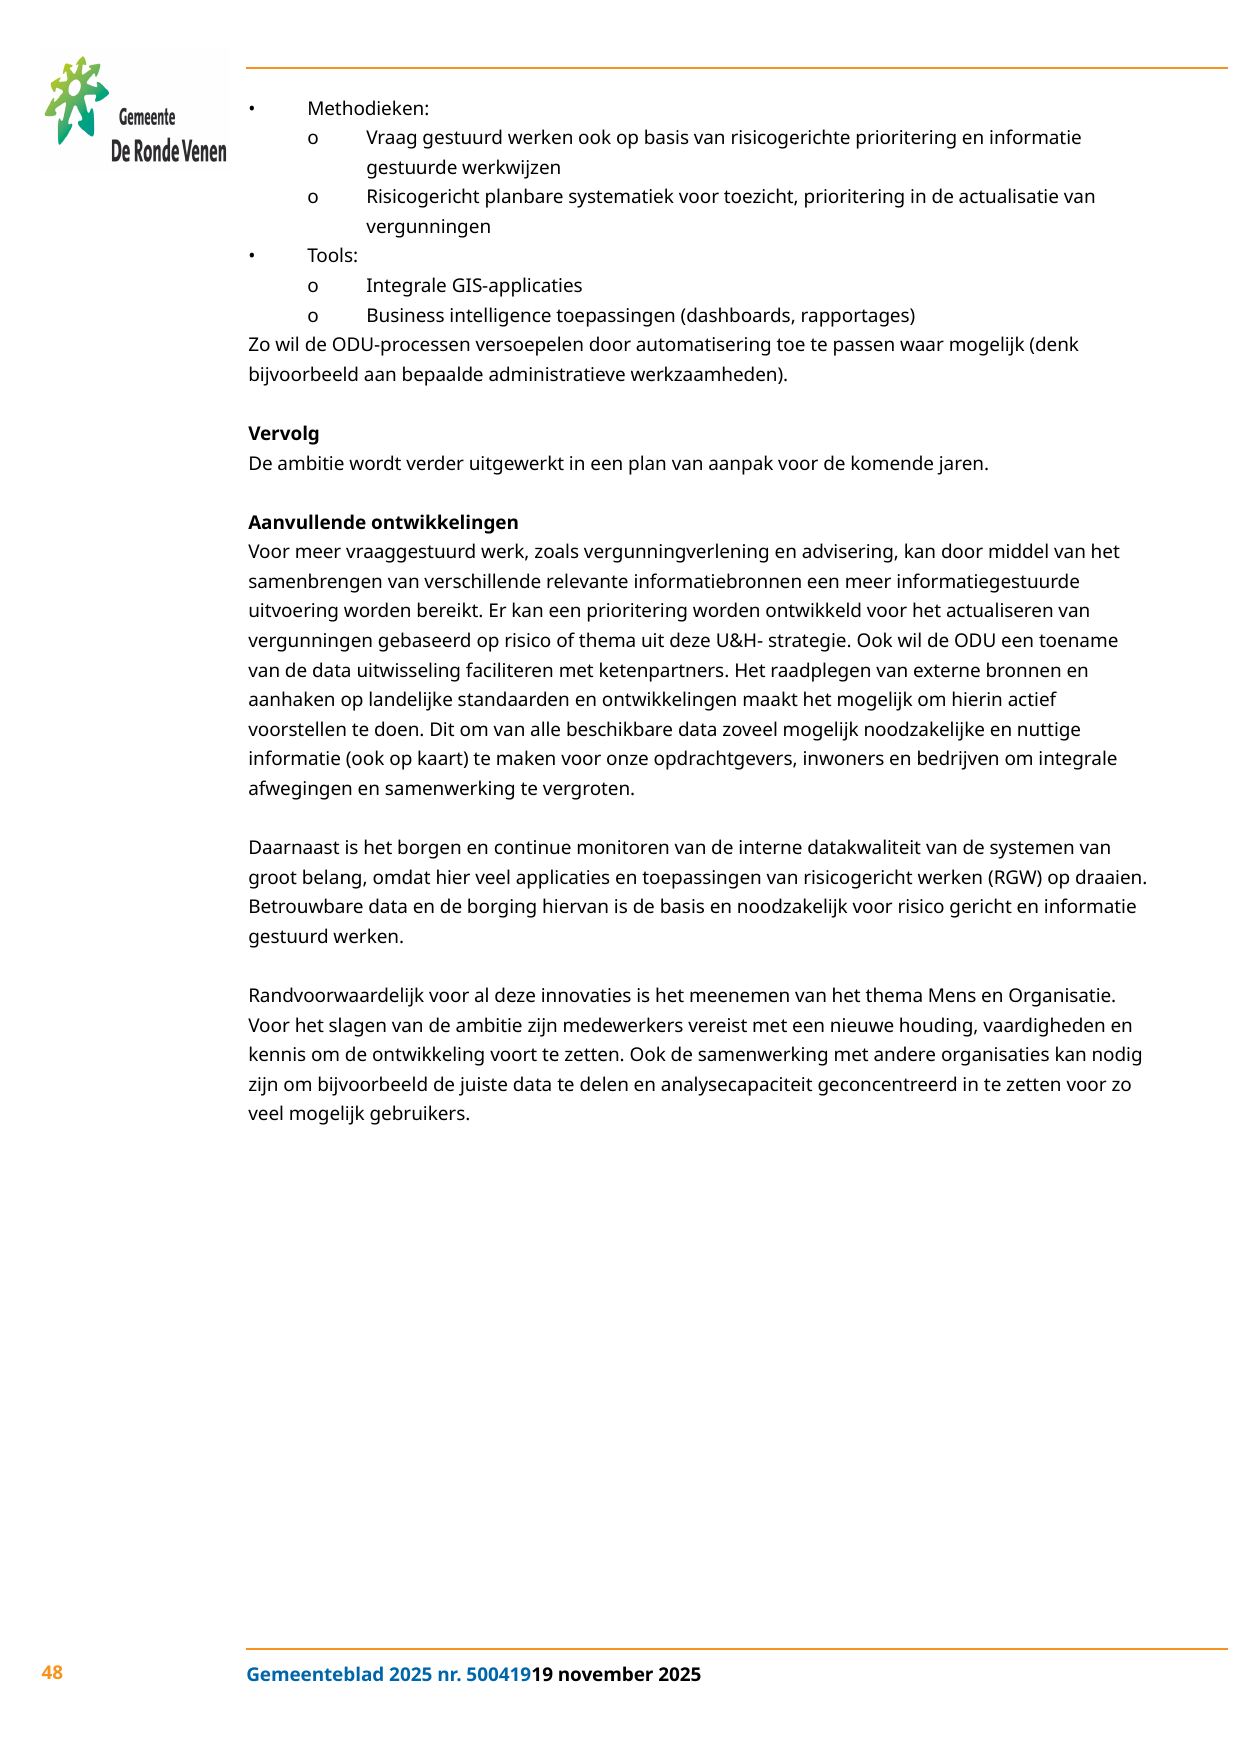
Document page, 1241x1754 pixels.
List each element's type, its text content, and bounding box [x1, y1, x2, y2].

picture [41, 47, 231, 172]
list Business intelligence toepassingen (dashboards, rapportages) [307, 302, 1152, 328]
text Vervolg [248, 420, 1152, 446]
text De ambitie wordt verder uitgewerkt in een plan van aanpak voor de komende jaren. [248, 450, 1152, 476]
list Integrale GIS-applicaties [307, 272, 1152, 298]
list Vraag gestuurd werken ook op basis van risicogerichte prioritering en informatie gestuurde werkwijzen [307, 124, 1152, 180]
text Zo wil de ODU-processen versoepelen door automatisering toe te passen waar mogelijk (denk bijvoorbeeld aan bepaalde administratieve werkzaamheden). [248, 331, 1152, 387]
text Randvoorwaardelijk voor al deze innovaties is het meenemen van het thema Mens en Organisatie. Voor het slagen van de ambitie zijn medewerkers vereist met een nieuwe houding, vaardigheden en kennis om de ontwikkeling voort te zetten. Ook de samenwerking met andere organisaties kan nodig zijn om bijvoorbeeld de juiste data te delen en analysecapaciteit geconcentreerd in te zetten voor zo veel mogelijk gebruikers. [248, 982, 1152, 1126]
text Daarnaast is het borgen en continue monitoren van de interne datakwaliteit van de systemen van groot belang, omdat hier veel applicaties en toepassingen van risicogericht werken (RGW) op draaien. Betrouwbare data en de borging hiervan is de basis en noodzakelijk voor risico gericht en informatie gestuurd werken. [248, 834, 1152, 949]
list Tools: [248, 243, 1152, 268]
text Voor meer vraaggestuurd werk, zoals vergunningverlening en advisering, kan door middel van het samenbrengen van verschillende relevante informatiebronnen een meer informatiegestuurde uitvoering worden bereikt. Er kan een prioritering worden ontwikkeld voor het actualiseren van vergunningen gebaseerd op risico of thema uit deze U&H- strategie. Ook wil de ODU een toename van de data uitwisseling faciliteren met ketenpartners. Het raadplegen van externe bronnen en aanhaken op landelijke standaarden en ontwikkelingen maakt het mogelijk om hierin actief voorstellen te doen. Dit om van alle beschikbare data zoveel mogelijk noodzakelijke en nuttige informatie (ook op kaart) te maken voor onze opdrachtgevers, inwoners en bedrijven om integrale afwegingen en samenwerking te vergroten. [248, 538, 1152, 801]
list Methodieken: [248, 95, 1152, 121]
text Aanvullende ontwikkelingen [248, 509, 1152, 535]
list Risicogericht planbare systematiek voor toezicht, prioritering in de actualisatie van vergunningen [307, 183, 1152, 239]
